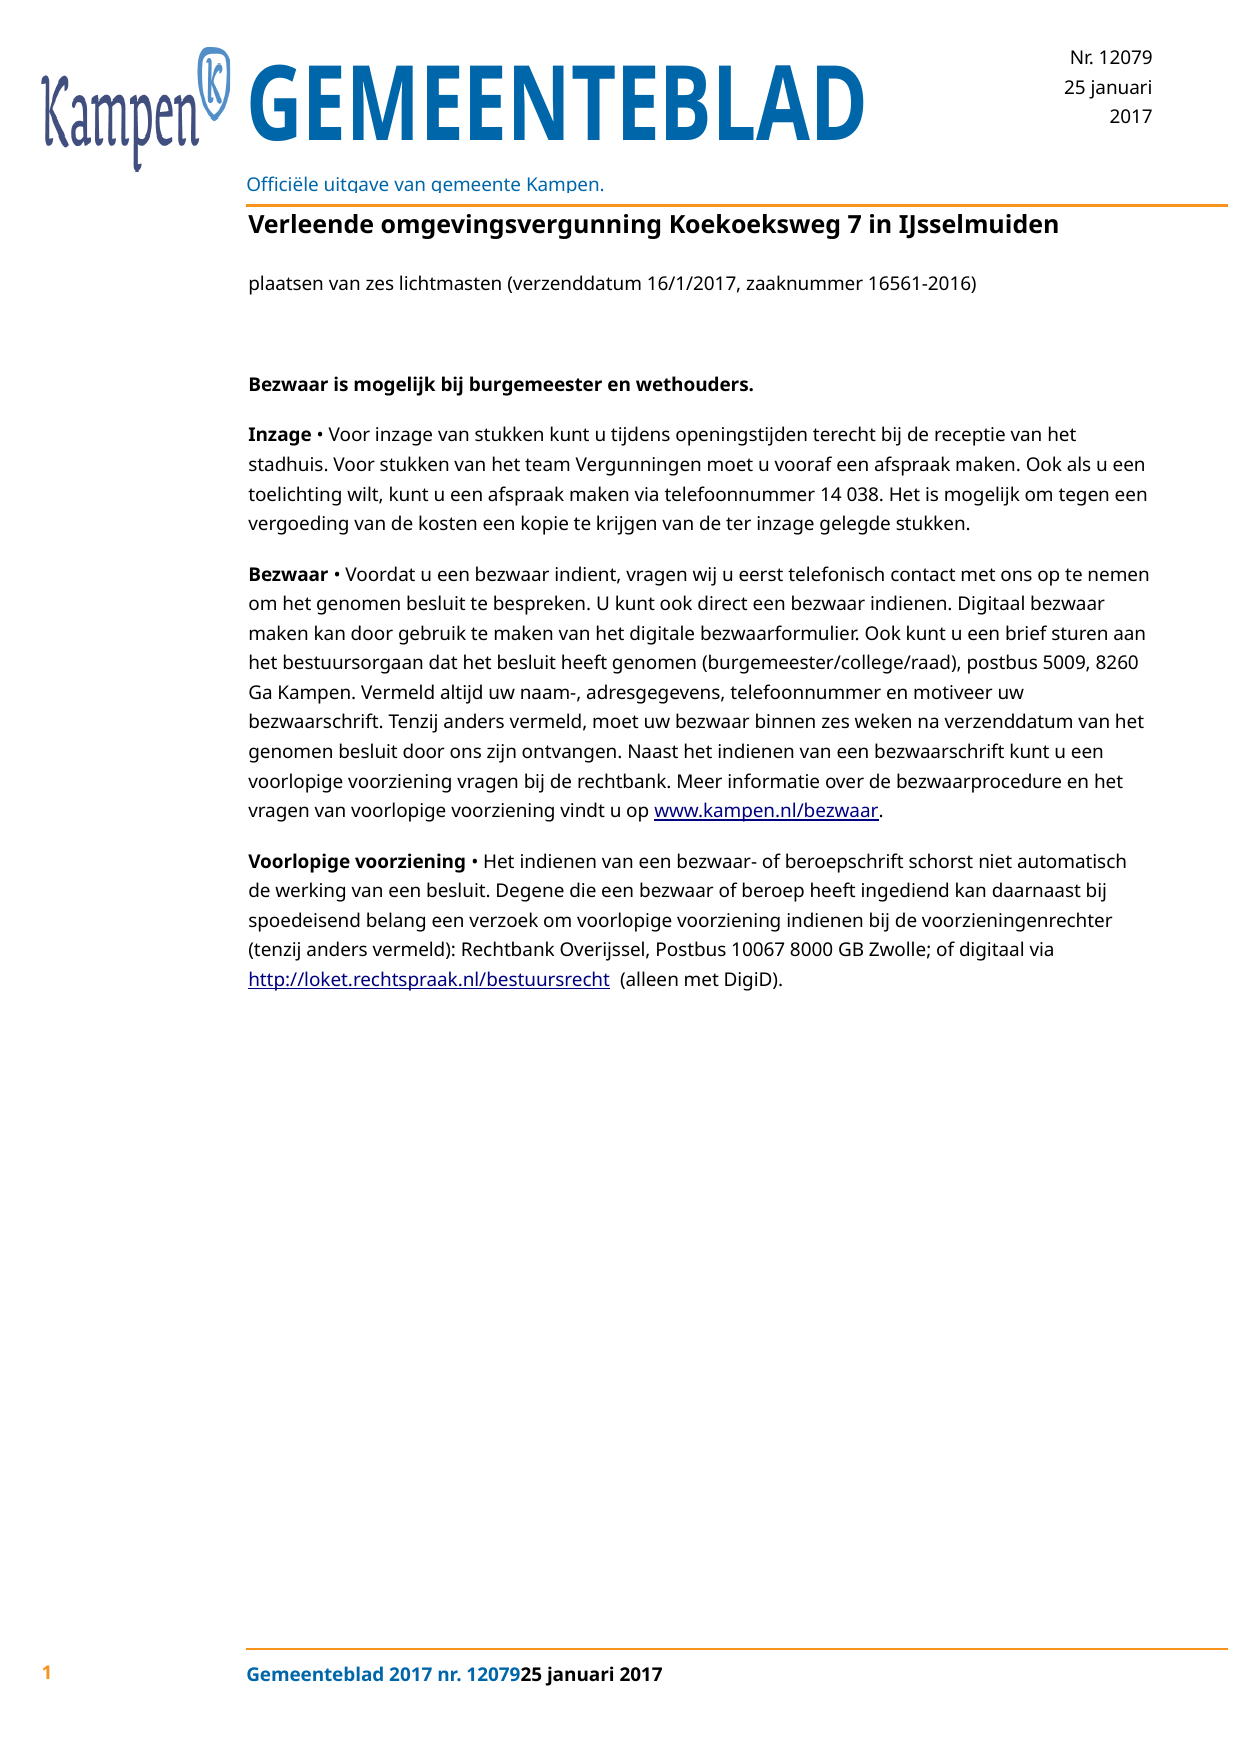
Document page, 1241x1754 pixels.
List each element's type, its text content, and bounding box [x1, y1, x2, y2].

text Inzage • Voor inzage van stukken kunt u tijdens openingstijden terecht bij de receptie van het stadhuis. Voor stukken van het team Vergunningen moet u vooraf een afspraak maken. Ook als u een toelichting wilt, kunt u een afspraak maken via telefoonnummer 14 038. Het is mogelijk om tegen een vergoeding van de kosten een kopie te krijgen van de ter inzage gelegde stukken. [248, 422, 1152, 536]
picture [41, 47, 231, 172]
text plaatsen van zes lichtmasten (verzenddatum 16/1/2017, zaaknummer 16561-2016) [248, 270, 1152, 296]
text Bezwaar • Voordat u een bezwaar indient, vragen wij u eerst telefonisch contact met ons op te nemen om het genomen besluit te bespreken. U kunt ook direct een bezwaar indienen. Digitaal bezwaar maken kan door gebruik te maken van het digitale bezwaarformulier. Ook kunt u een brief sturen aan het bestuursorgaan dat het besluit heeft genomen (burgemeester/college/raad), postbus 5009, 8260 Ga Kampen. Vermeld altijd uw naam-, adresgegevens, telefoonnummer en motiveer uw bezwaarschrift. Tenzij anders vermeld, moet uw bezwaar binnen zes weken na verzenddatum van het genomen besluit door ons zijn ontvangen. Naast het indienen van een bezwaarschrift kunt u een voorlopige voorziening vragen bij de rechtbank. Meer informatie over de bezwaarprocedure en het vragen van voorlopige voorziening vindt u op www.kampen.nl/bezwaar. [248, 561, 1152, 823]
text Voorlopige voorziening • Het indienen van een bezwaar- of beroepschrift schorst niet automatisch de werking van een besluit. Degene die een bezwaar of beroep heeft ingediend kan daarnaast bij spoedeisend belang een verzoek om voorlopige voorziening indienen bij de voorzieningenrechter (tenzij anders vermeld): Rechtbank Overijssel, Postbus 10067 8000 GB Zwolle; of digitaal via http://loket.rechtspraak.nl/bestuursrecht (alleen met DigiD). [248, 848, 1152, 992]
text Verleende omgevingsvergunning Koekoeksweg 7 in IJsselmuiden [248, 207, 1152, 241]
text Bezwaar is mogelijk bij burgemeester en wethouders. [248, 371, 1152, 397]
